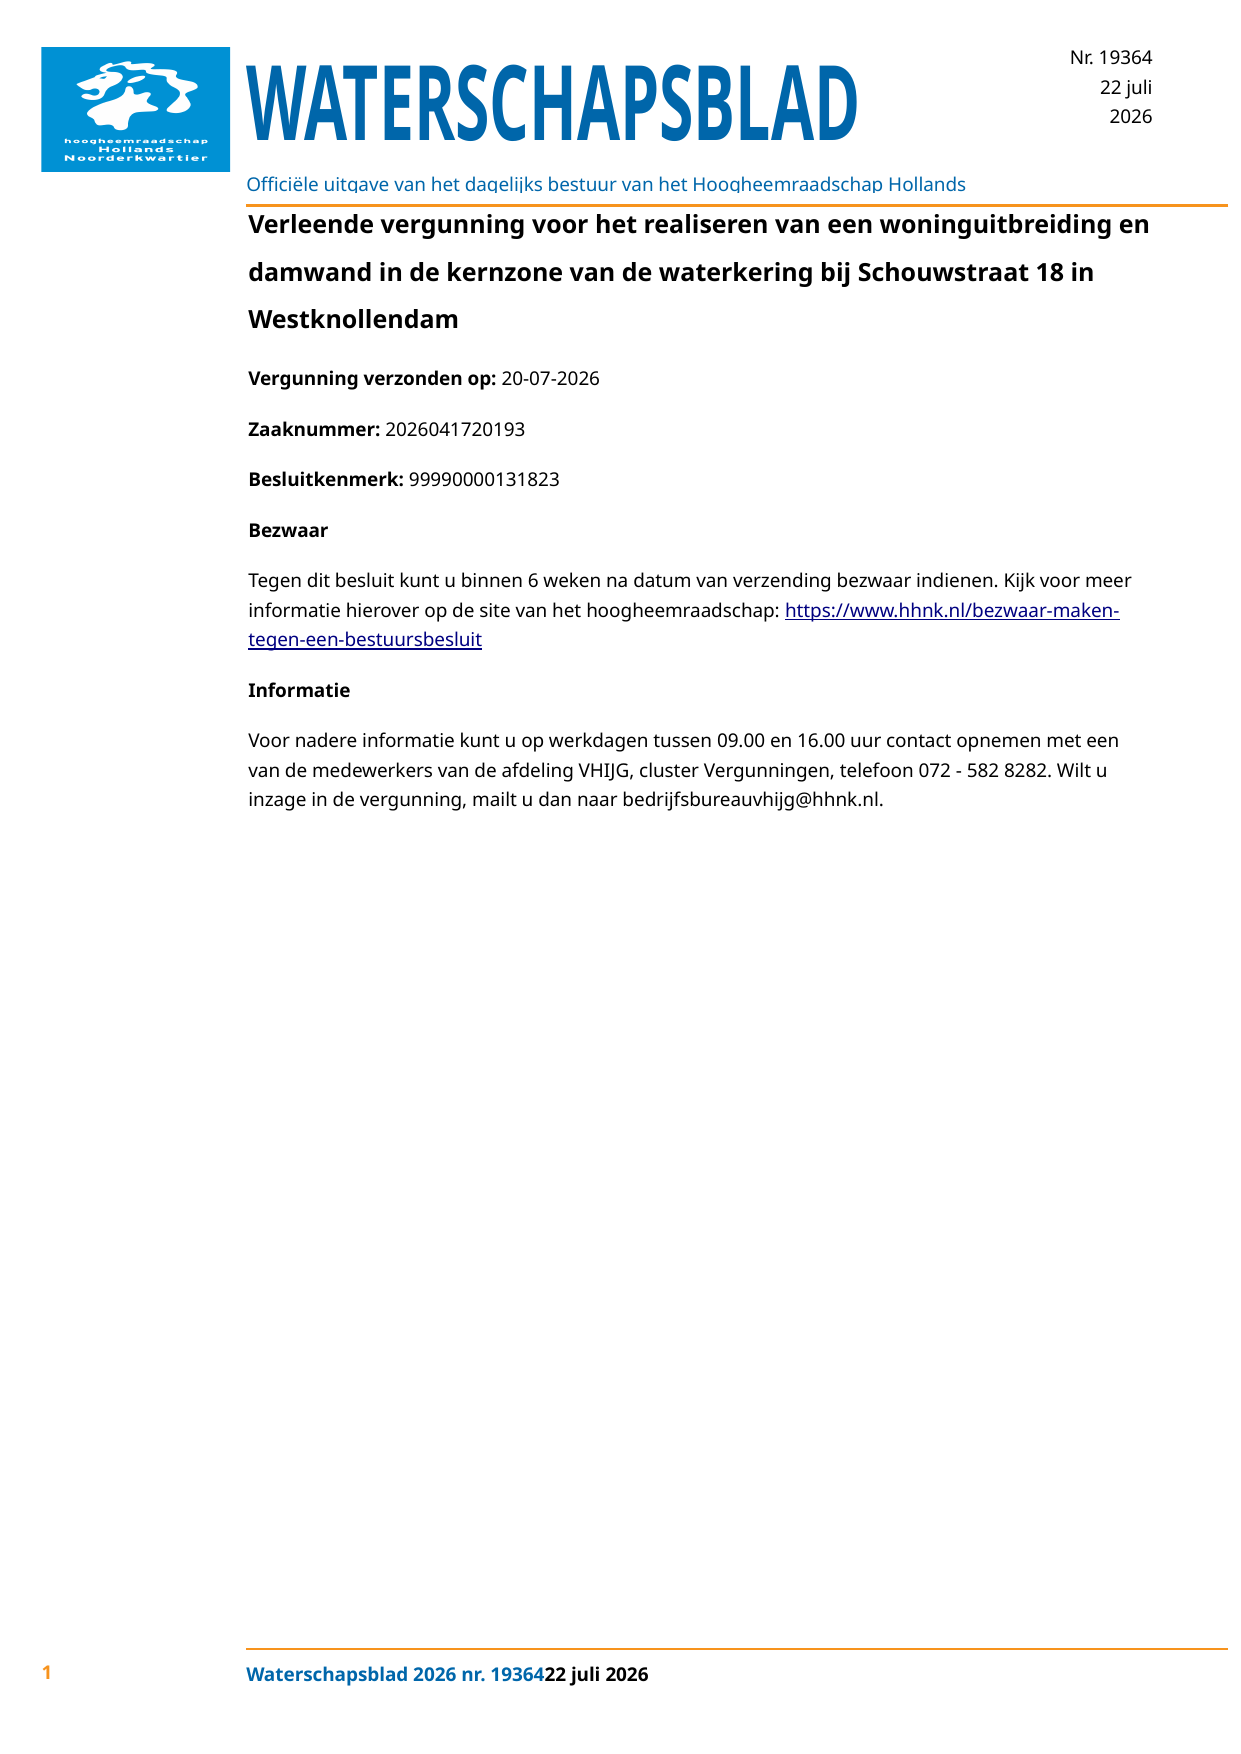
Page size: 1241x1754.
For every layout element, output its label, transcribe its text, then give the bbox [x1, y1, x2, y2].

text Bezwaar [248, 517, 1152, 542]
text Voor nadere informatie kunt u op werkdagen tussen 09.00 en 16.00 uur contact opnemen met een van de medewerkers van de afdeling VHIJG, cluster Vergunningen, telefoon 072 - 582 8282. Wilt u inzage in de vergunning, mailt u dan naar bedrijfsbureauvhijg@hhnk.nl. [248, 727, 1152, 812]
text Informatie [248, 677, 1152, 702]
text Vergunning verzonden op: 20-07-2026 [248, 366, 1152, 391]
text Besluitkenmerk: 99990000131823 [248, 466, 1152, 492]
picture [88, 87, 157, 130]
text Tegen dit besluit kunt u binnen 6 weken na datum van verzending bezwaar indienen. Kijk voor meer informatie hierover op de site van het hoogheemraadschap: https://www.hhnk.nl/bezwaar-maken-tegen-een-bestuursbesluit [248, 567, 1152, 652]
picture [129, 76, 144, 82]
text Zaaknummer: 2026041720193 [248, 416, 1152, 442]
text Verleende vergunning voor het realiseren van een woninguitbreiding en damwand in de kernzone van de waterkering bij Schouwstraat 18 in Westknollendam [248, 207, 1152, 336]
picture [118, 62, 197, 112]
picture [78, 64, 122, 99]
